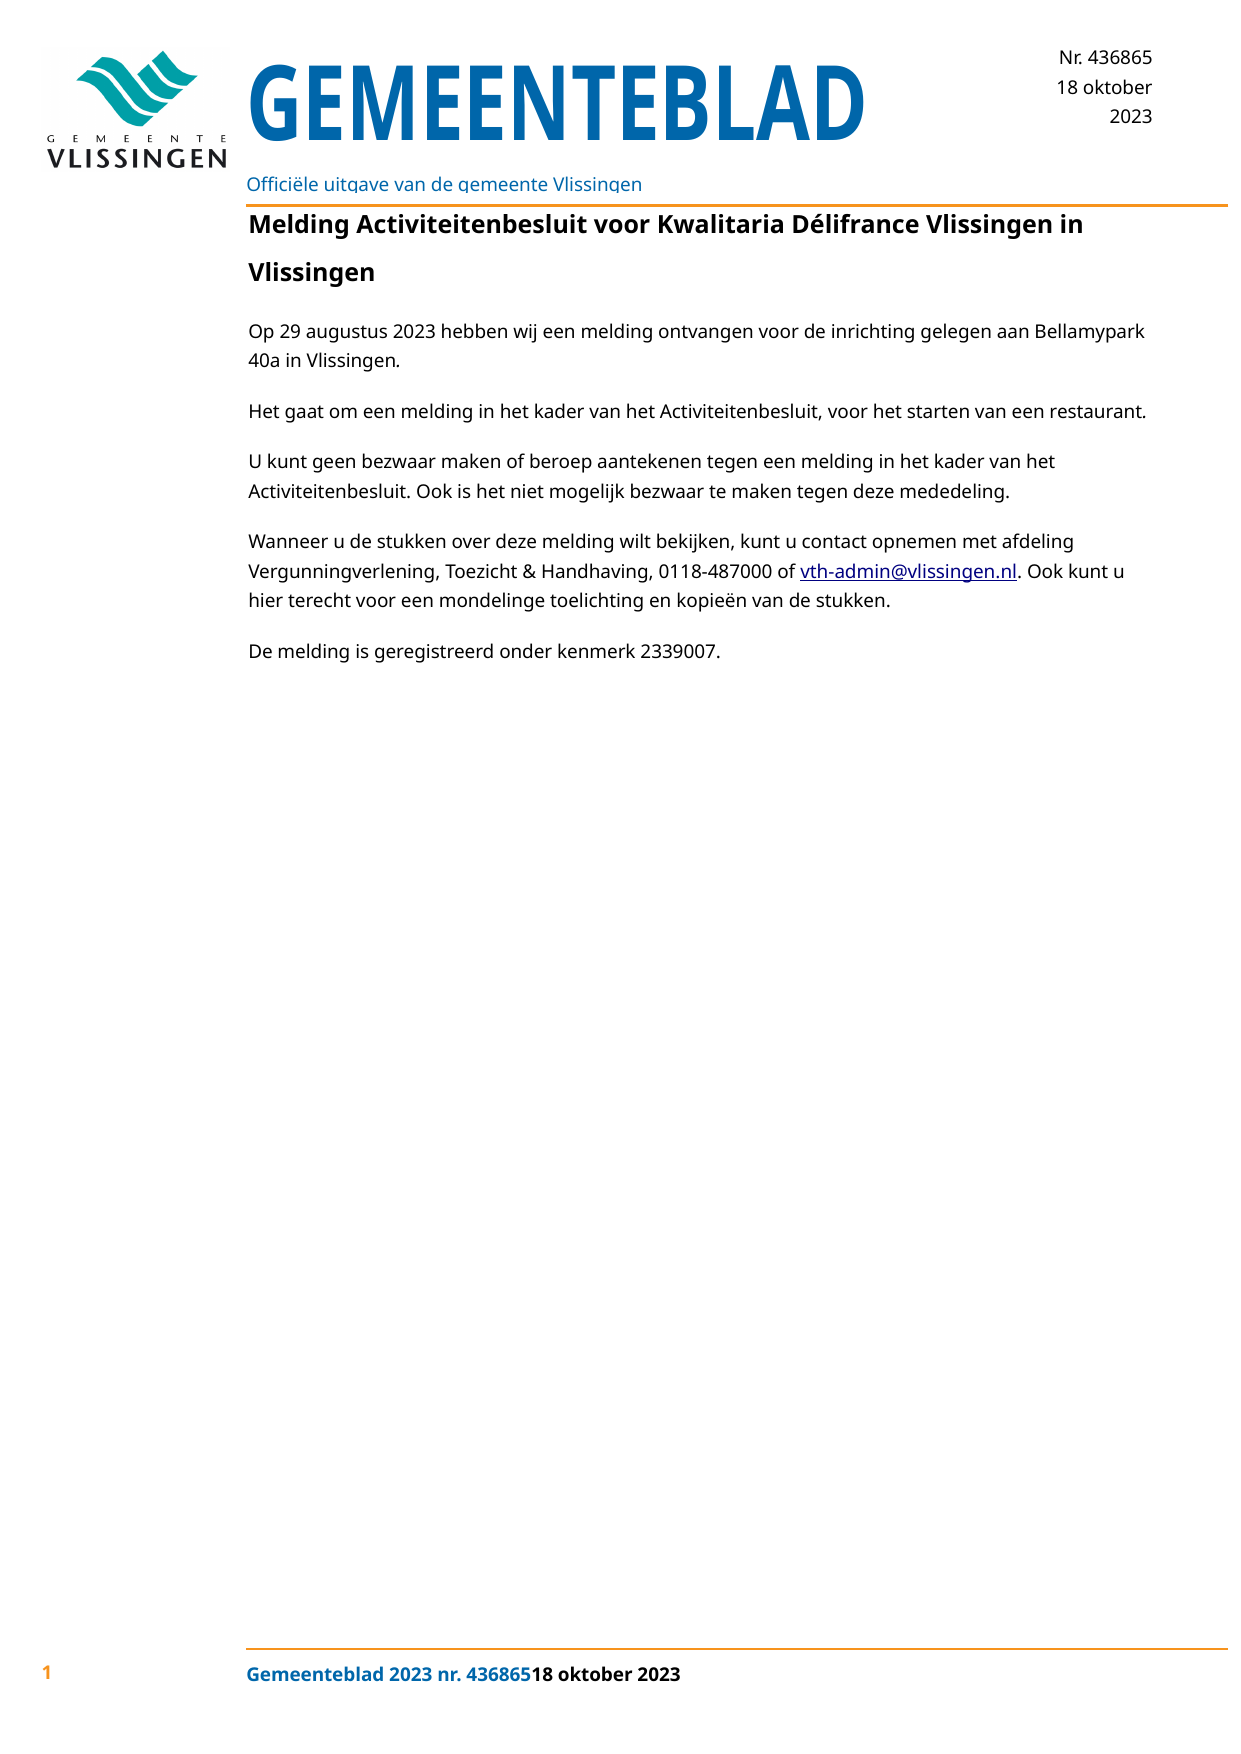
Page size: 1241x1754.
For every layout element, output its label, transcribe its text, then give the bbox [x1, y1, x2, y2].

text Wanneer u de stukken over deze melding wilt bekijken, kunt u contact opnemen met afdeling Vergunningverlening, Toezicht & Handhaving, 0118-487000 of vth-admin@vlissingen.nl. Ook kunt u hier terecht voor een mondelinge toelichting en kopieën van de stukken. [248, 528, 1152, 613]
picture [41, 47, 231, 172]
text U kunt geen bezwaar maken of beroep aantekenen tegen een melding in het kader van het Activiteitenbesluit. Ook is het niet mogelijk bezwaar te maken tegen deze mededeling. [248, 448, 1152, 504]
text De melding is geregistreerd onder kenmerk 2339007. [248, 638, 1152, 664]
text Melding Activiteitenbesluit voor Kwalitaria Délifrance Vlissingen in Vlissingen [248, 207, 1152, 288]
text Op 29 augustus 2023 hebben wij een melding ontvangen voor de inrichting gelegen aan Bellamypark 40a in Vlissingen. [248, 318, 1152, 373]
text Het gaat om een melding in het kader van het Activiteitenbesluit, voor het starten van een restaurant. [248, 398, 1152, 424]
